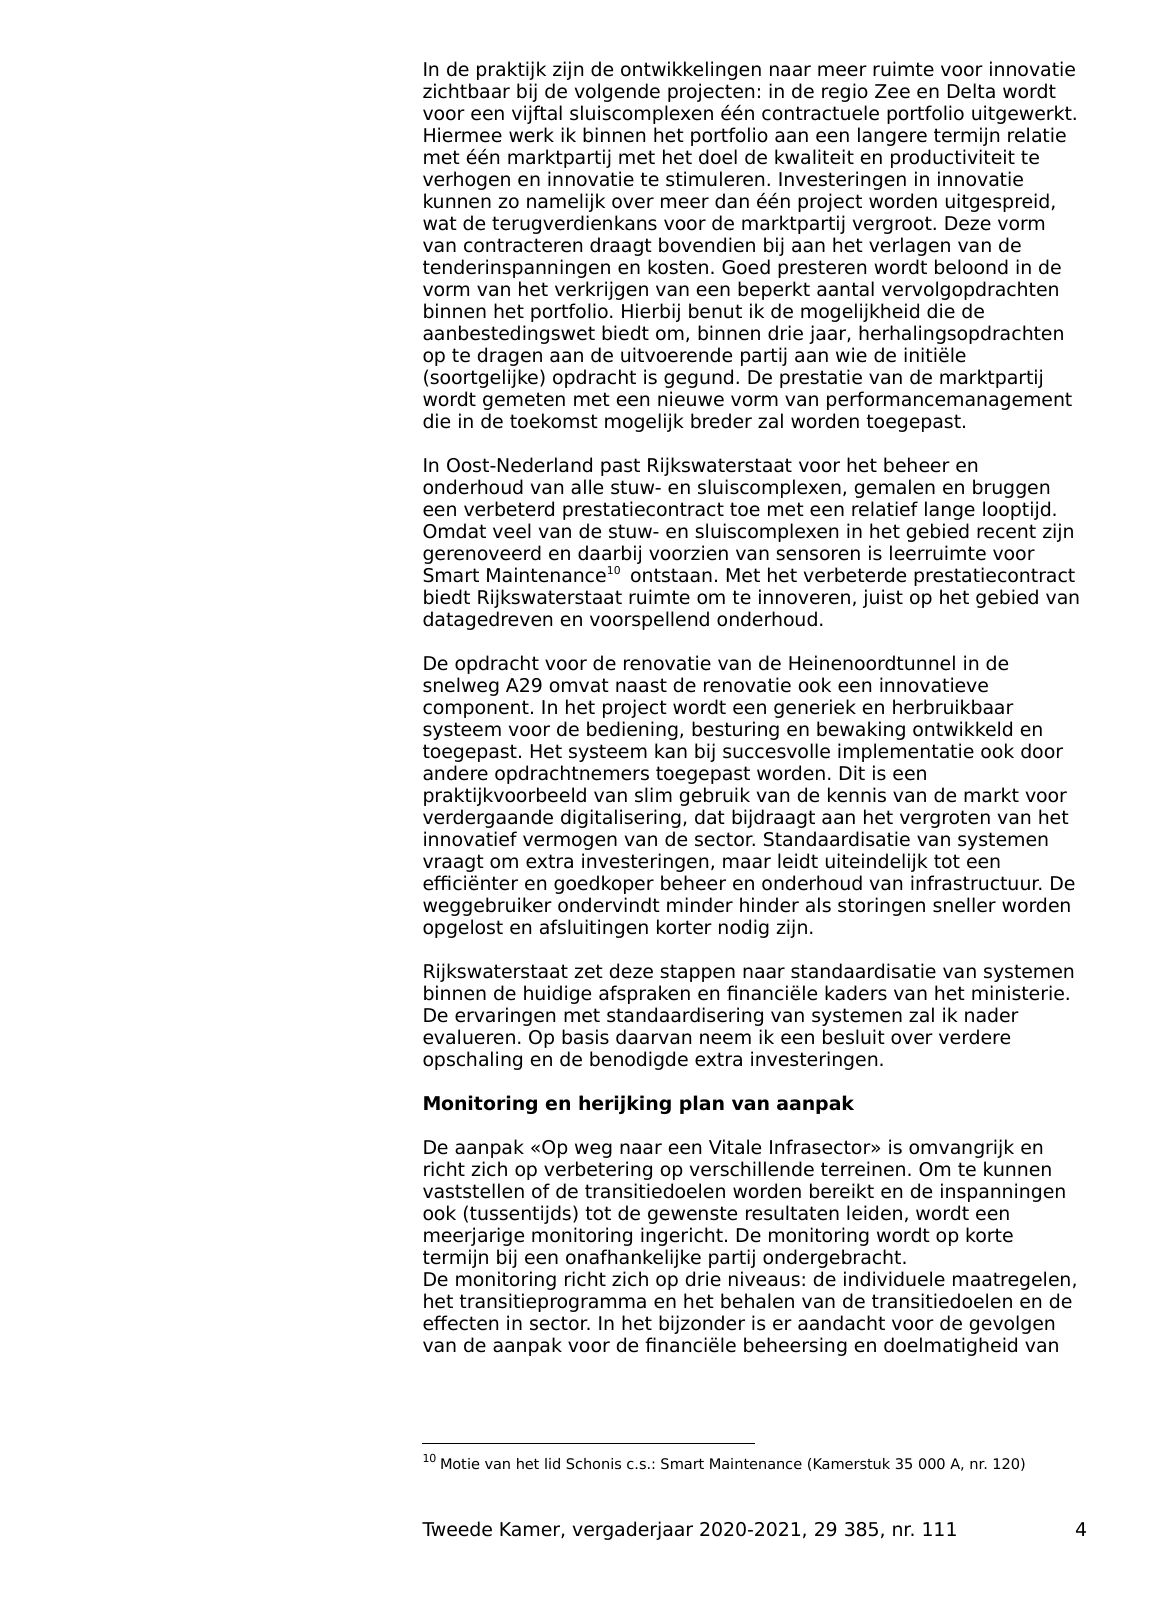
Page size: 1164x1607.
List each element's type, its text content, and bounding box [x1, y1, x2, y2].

text In de praktijk zijn de ontwikkelingen naar meer ruimte voor innovatie zichtbaar bij de volgende projecten: in de regio Zee en Delta wordt voor een vijftal sluiscomplexen één contractuele portfolio uitgewerkt. Hiermee werk ik binnen het portfolio aan een langere termijn relatie met één marktpartij met het doel de kwaliteit en productiviteit te verhogen en innovatie te stimuleren. Investeringen in innovatie kunnen zo namelijk over meer dan één project worden uitgespreid, wat de terugverdienkans voor de marktpartij vergroot. Deze vorm van contracteren draagt bovendien bij aan het verlagen van de tenderinspanningen en kosten. Goed presteren wordt beloond in de vorm van het verkrijgen van een beperkt aantal vervolgopdrachten binnen het portfolio. Hierbij benut ik de mogelijkheid die de aanbestedingswet biedt om, binnen drie jaar, herhalingsopdrachten op te dragen aan de uitvoerende partij aan wie de initiële (soortgelijke) opdracht is gegund. De prestatie van de marktpartij wordt gemeten met een nieuwe vorm van performancemanagement die in de toekomst mogelijk breder zal worden toegepast. [422, 59, 1087, 433]
text De opdracht voor de renovatie van de Heinenoordtunnel in de snelweg A29 omvat naast de renovatie ook een innovatieve component. In het project wordt een generiek en herbruikbaar systeem voor de bediening, besturing en bewaking ontwikkeld en toegepast. Het systeem kan bij succesvolle implementatie ook door andere opdrachtnemers toegepast worden. Dit is een praktijkvoorbeeld van slim gebruik van de kennis van de markt voor verdergaande digitalisering, dat bijdraagt aan het vergroten van het innovatief vermogen van de sector. Standaardisatie van systemen vraagt om extra investeringen, maar leidt uiteindelijk tot een efficiënter en goedkoper beheer en onderhoud van infrastructuur. De weggebruiker ondervindt minder hinder als storingen sneller worden opgelost en afsluitingen korter nodig zijn. [422, 653, 1087, 939]
text In Oost-Nederland past Rijkswaterstaat voor het beheer en onderhoud van alle stuw- en sluiscomplexen, gemalen en bruggen een verbeterd prestatiecontract toe met een relatief lange looptijd. Omdat veel van de stuw- en sluiscomplexen in het gebied recent zijn gerenoveerd en daarbij voorzien van sensoren is leerruimte voor Smart Maintenance ontstaan. Met het verbeterde prestatiecontract biedt Rijkswaterstaat ruimte om te innoveren, juist op het gebied van datagedreven en voorspellend onderhoud. [422, 455, 1087, 631]
text Rijkswaterstaat zet deze stappen naar standaardisatie van systemen binnen de huidige afspraken en financiële kaders van het ministerie. De ervaringen met standaardisering van systemen zal ik nader evalueren. Op basis daarvan neem ik een besluit over verdere opschaling en de benodigde extra investeringen. [422, 961, 1087, 1071]
text De monitoring richt zich op drie niveaus: de individuele maatregelen, het transitieprogramma en het behalen van de transitiedoelen en de effecten in sector. In het bijzonder is er aandacht voor de gevolgen van de aanpak voor de financiële beheersing en doelmatigheid van [422, 1269, 1087, 1357]
text Motie van het lid Schonis c.s.: Smart Maintenance (Kamerstuk 35 000 A, nr. 120) [422, 1452, 1087, 1474]
text De aanpak «Op weg naar een Vitale Infrasector» is omvangrijk en richt zich op verbetering op verschillende terreinen. Om te kunnen vaststellen of de transitiedoelen worden bereikt en de inspanningen ook (tussentijds) tot de gewenste resultaten leiden, wordt een meerjarige monitoring ingericht. De monitoring wordt op korte termijn bij een onafhankelijke partij ondergebracht. [422, 1137, 1087, 1269]
subtitle Monitoring en herijking plan van aanpak [422, 1093, 1087, 1115]
